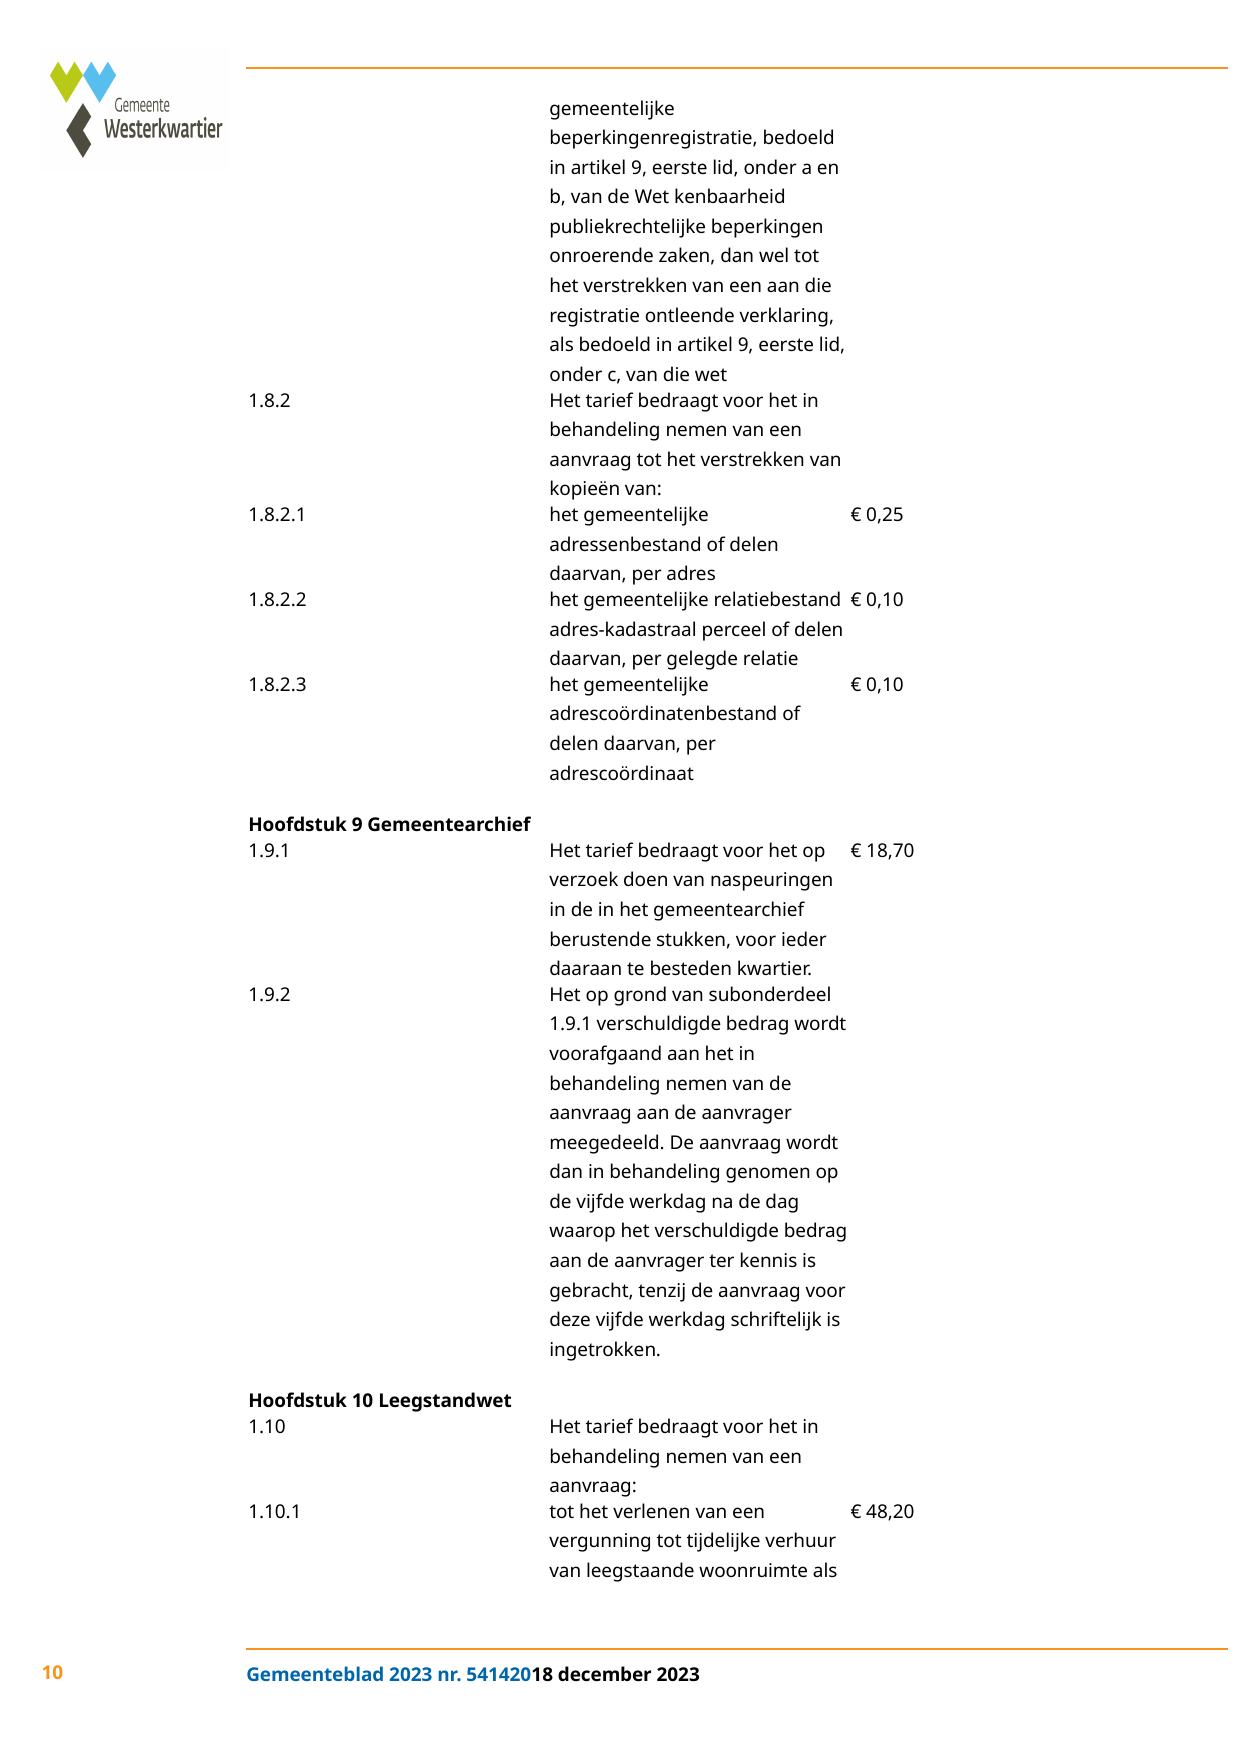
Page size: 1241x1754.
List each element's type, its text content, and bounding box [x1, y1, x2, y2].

picture [41, 47, 231, 172]
table_cell 1.8.2.3 [248, 671, 549, 786]
table_cell € 18,70 [850, 837, 1152, 981]
table_cell [850, 1413, 1152, 1498]
table_cell € 0,10 [850, 671, 1152, 786]
table_cell [850, 387, 1152, 501]
table_cell 1.8.2.1 [248, 501, 549, 586]
table_cell [248, 786, 549, 811]
table_cell [248, 95, 549, 387]
table_cell 1.9.1 [248, 837, 549, 981]
table_cell [850, 1388, 1152, 1413]
table_cell 1.10.1 [248, 1498, 549, 1583]
table_cell [850, 811, 1152, 837]
table_cell gemeentelijke beperkingenregistratie, bedoeld in artikel 9, eerste lid, onder a en b, van de Wet kenbaarheid publiekrechtelijke beperkingen onroerende zaken, dan wel tot het verstrekken van een aan die registratie ontleende verklaring, als bedoeld in artikel 9, eerste lid, onder c, van die wet [549, 95, 850, 387]
table_cell Hoofdstuk 9 Gemeentearchief [248, 811, 850, 837]
table_cell 1.9.2 [248, 981, 549, 1362]
table_cell € 0,10 [850, 586, 1152, 671]
table_cell Het op grond van subonderdeel 1.9.1 verschuldigde bedrag wordt voorafgaand aan het in behandeling nemen van de aanvraag aan de aanvrager meegedeeld. De aanvraag wordt dan in behandeling genomen op de vijfde werkdag na de dag waarop het verschuldigde bedrag aan de aanvrager ter kennis is gebracht, tenzij de aanvraag voor deze vijfde werkdag schriftelijk is ingetrokken. [549, 981, 850, 1362]
table_cell [549, 786, 850, 811]
table_cell 1.8.2 [248, 387, 549, 501]
table_cell het gemeentelijke adrescoördinatenbestand of delen daarvan, per adrescoördinaat [549, 671, 850, 786]
table_cell [850, 95, 1152, 387]
table_cell 1.10 [248, 1413, 549, 1498]
table_cell € 48,20 [850, 1498, 1152, 1583]
table_cell [850, 981, 1152, 1362]
table_cell Hoofdstuk 10 Leegstandwet [248, 1388, 850, 1413]
table_cell [850, 786, 1152, 811]
table_cell [248, 1362, 549, 1387]
table_cell Het tarief bedraagt voor het op verzoek doen van naspeuringen in de in het gemeentearchief berustende stukken, voor ieder daaraan te besteden kwartier. [549, 837, 850, 981]
table_cell € 0,25 [850, 501, 1152, 586]
table_cell het gemeentelijke adressenbestand of delen daarvan, per adres [549, 501, 850, 586]
table_cell [850, 1362, 1152, 1387]
table_cell het gemeentelijke relatiebestand adres-kadastraal perceel of delen daarvan, per gelegde relatie [549, 586, 850, 671]
table_cell Het tarief bedraagt voor het in behandeling nemen van een aanvraag: [549, 1413, 850, 1498]
table_cell Het tarief bedraagt voor het in behandeling nemen van een aanvraag tot het verstrekken van kopieën van: [549, 387, 850, 501]
table_cell 1.8.2.2 [248, 586, 549, 671]
table_cell tot het verlenen van een vergunning tot tijdelijke verhuur van leegstaande woonruimte als [549, 1498, 850, 1583]
table_cell [549, 1362, 850, 1387]
